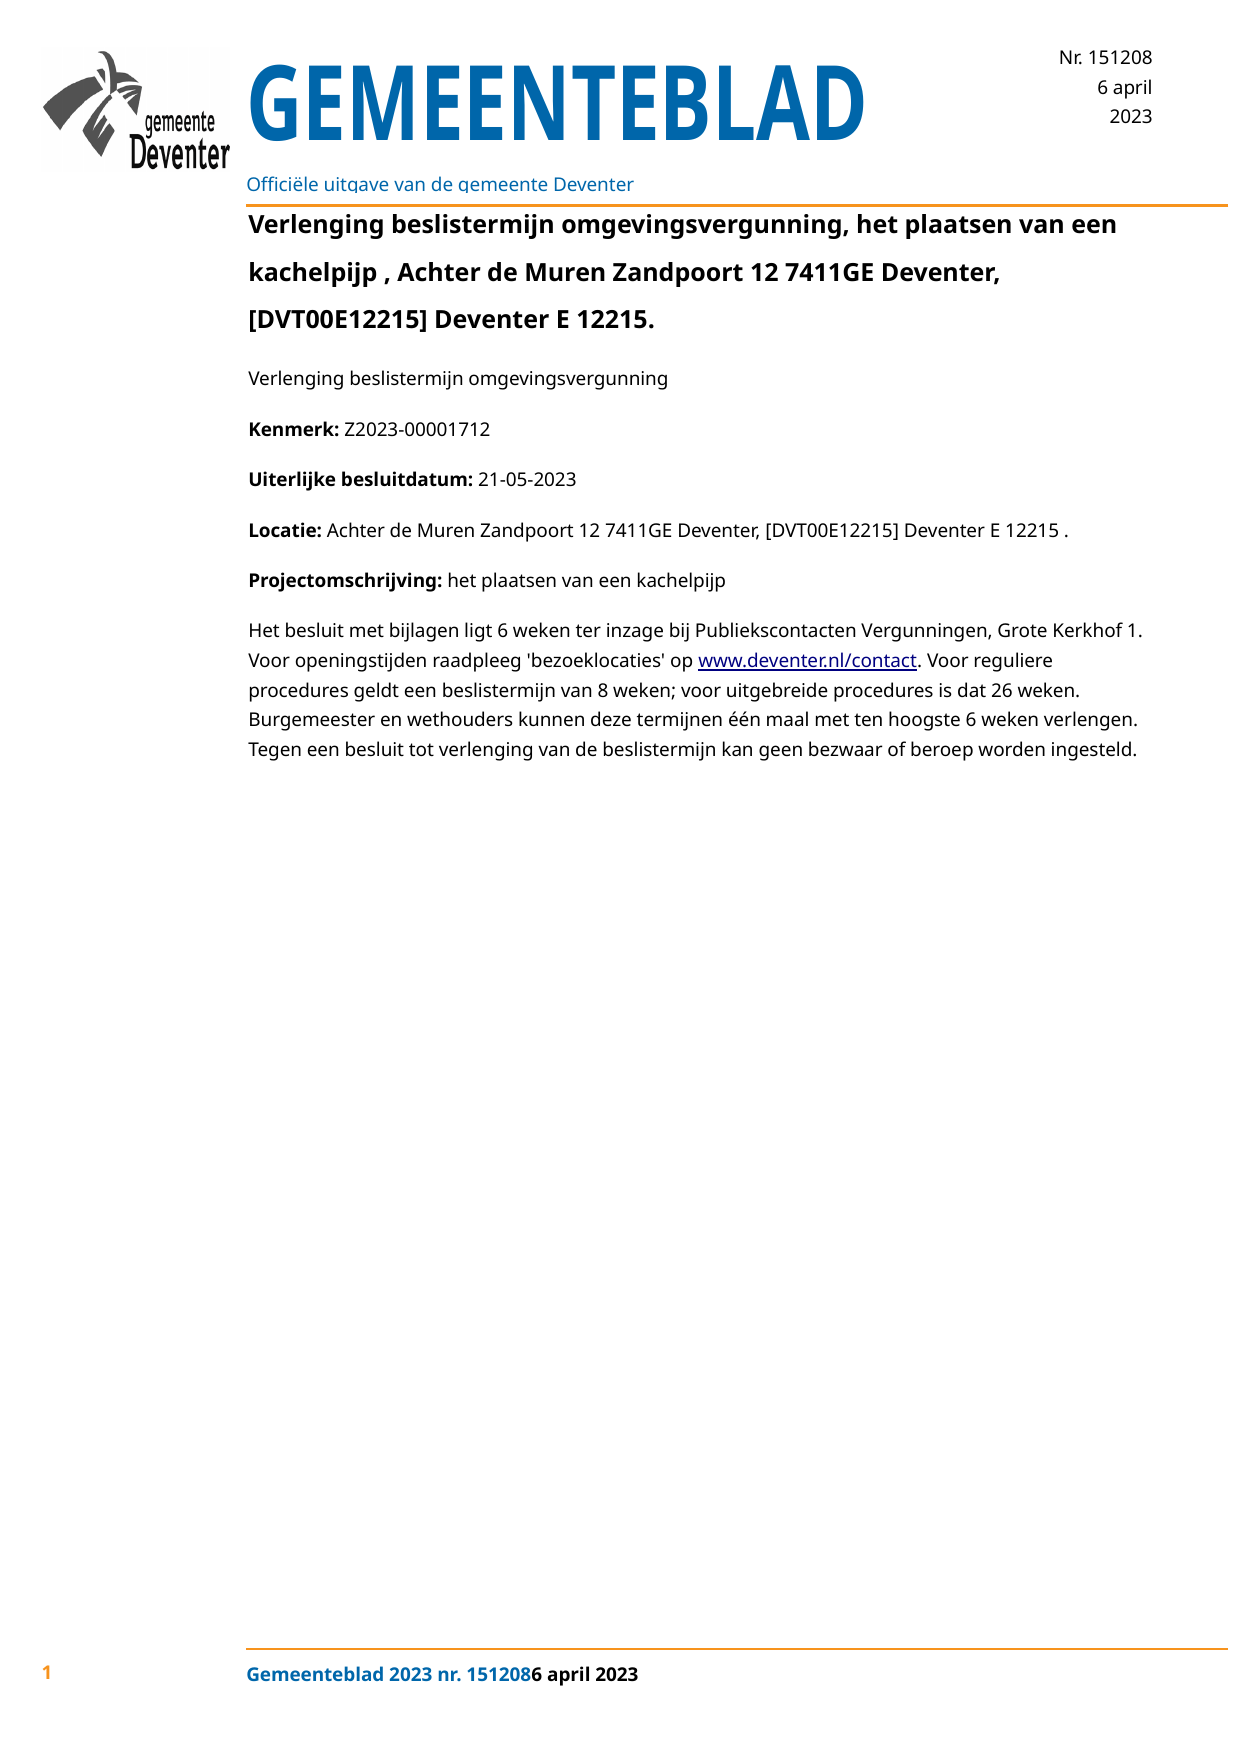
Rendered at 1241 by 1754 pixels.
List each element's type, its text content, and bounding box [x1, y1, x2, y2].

text Projectomschrijving: het plaatsen van een kachelpijp [248, 567, 1152, 593]
text Kenmerk: Z2023-00001712 [248, 416, 1152, 442]
text Locatie: Achter de Muren Zandpoort 12 7411GE Deventer, [DVT00E12215] Deventer E 12215 . [248, 517, 1152, 542]
text Verlenging beslistermijn omgevingsvergunning [248, 366, 1152, 391]
text Uiterlijke besluitdatum: 21-05-2023 [248, 466, 1152, 492]
text Het besluit met bijlagen ligt 6 weken ter inzage bij Publiekscontacten Vergunningen, Grote Kerkhof 1. Voor openingstijden raadpleeg 'bezoeklocaties' op www.deventer.nl/contact. Voor reguliere procedures geldt een beslistermijn van 8 weken; voor uitgebreide procedures is dat 26 weken. Burgemeester en wethouders kunnen deze termijnen één maal met ten hoogste 6 weken verlengen. Tegen een besluit tot verlenging van de beslistermijn kan geen bezwaar of beroep worden ingesteld. [248, 618, 1152, 762]
text Verlenging beslistermijn omgevingsvergunning, het plaatsen van een kachelpijp , Achter de Muren Zandpoort 12 7411GE Deventer, [DVT00E12215] Deventer E 12215. [248, 207, 1152, 336]
picture [41, 47, 231, 172]
